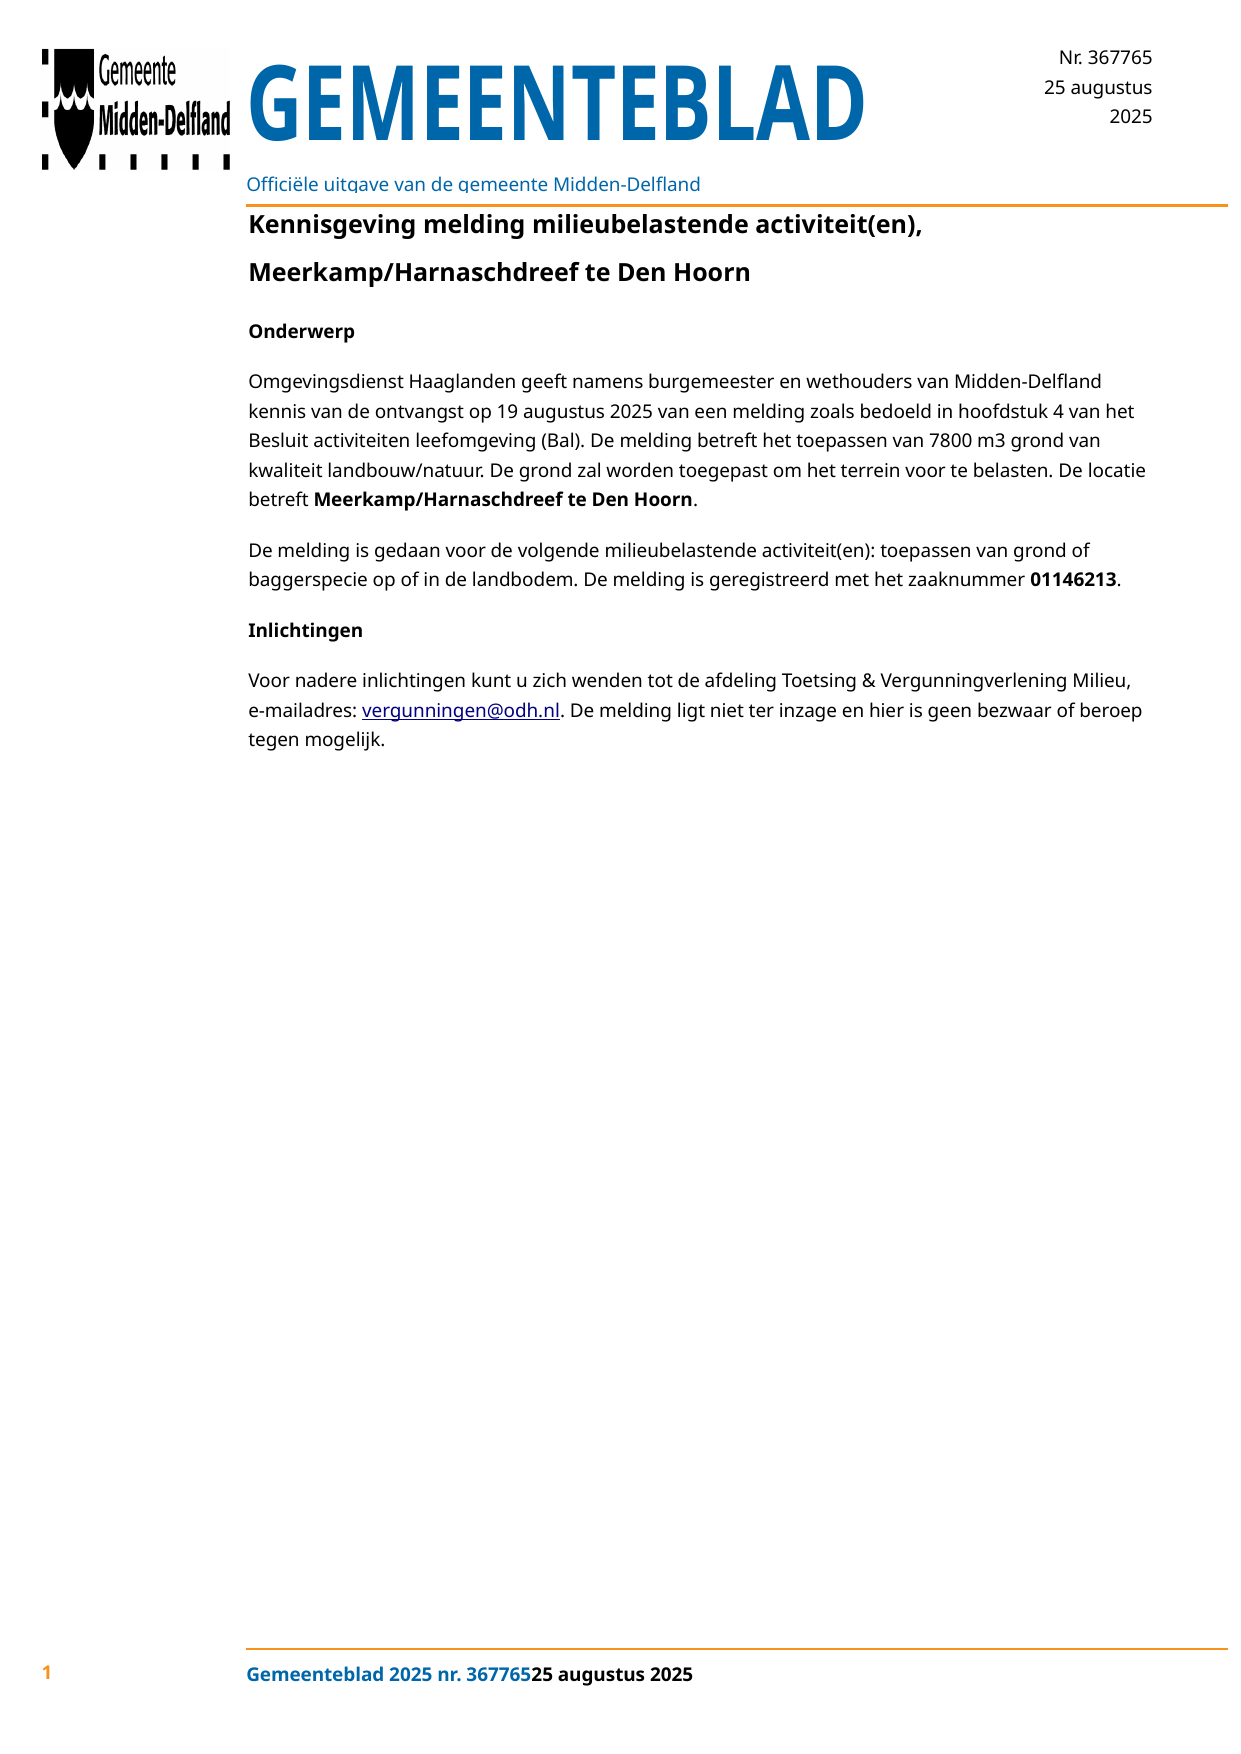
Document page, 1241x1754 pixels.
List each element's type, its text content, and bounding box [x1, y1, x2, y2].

text Onderwerp [248, 318, 1152, 344]
text Kennisgeving melding milieubelastende activiteit(en), Meerkamp/Harnaschdreef te Den Hoorn [248, 207, 1152, 288]
picture [41, 47, 231, 172]
text Omgevingsdienst Haaglanden geeft namens burgemeester en wethouders van Midden-Delfland kennis van de ontvangst op 19 augustus 2025 van een melding zoals bedoeld in hoofdstuk 4 van het Besluit activiteiten leefomgeving (Bal). De melding betreft het toepassen van 7800 m3 grond van kwaliteit landbouw/natuur. De grond zal worden toegepast om het terrein voor te belasten. De locatie betreft Meerkamp/Harnaschdreef te Den Hoorn. [248, 368, 1152, 512]
text De melding is gedaan voor de volgende milieubelastende activiteit(en): toepassen van grond of baggerspecie op of in de landbodem. De melding is geregistreerd met het zaaknummer 01146213. [248, 537, 1152, 592]
text Inlichtingen [248, 617, 1152, 643]
text Voor nadere inlichtingen kunt u zich wenden tot de afdeling Toetsing & Vergunningverlening Milieu, e-mailadres: vergunningen@odh.nl. De melding ligt niet ter inzage en hier is geen bezwaar of beroep tegen mogelijk. [248, 667, 1152, 752]
